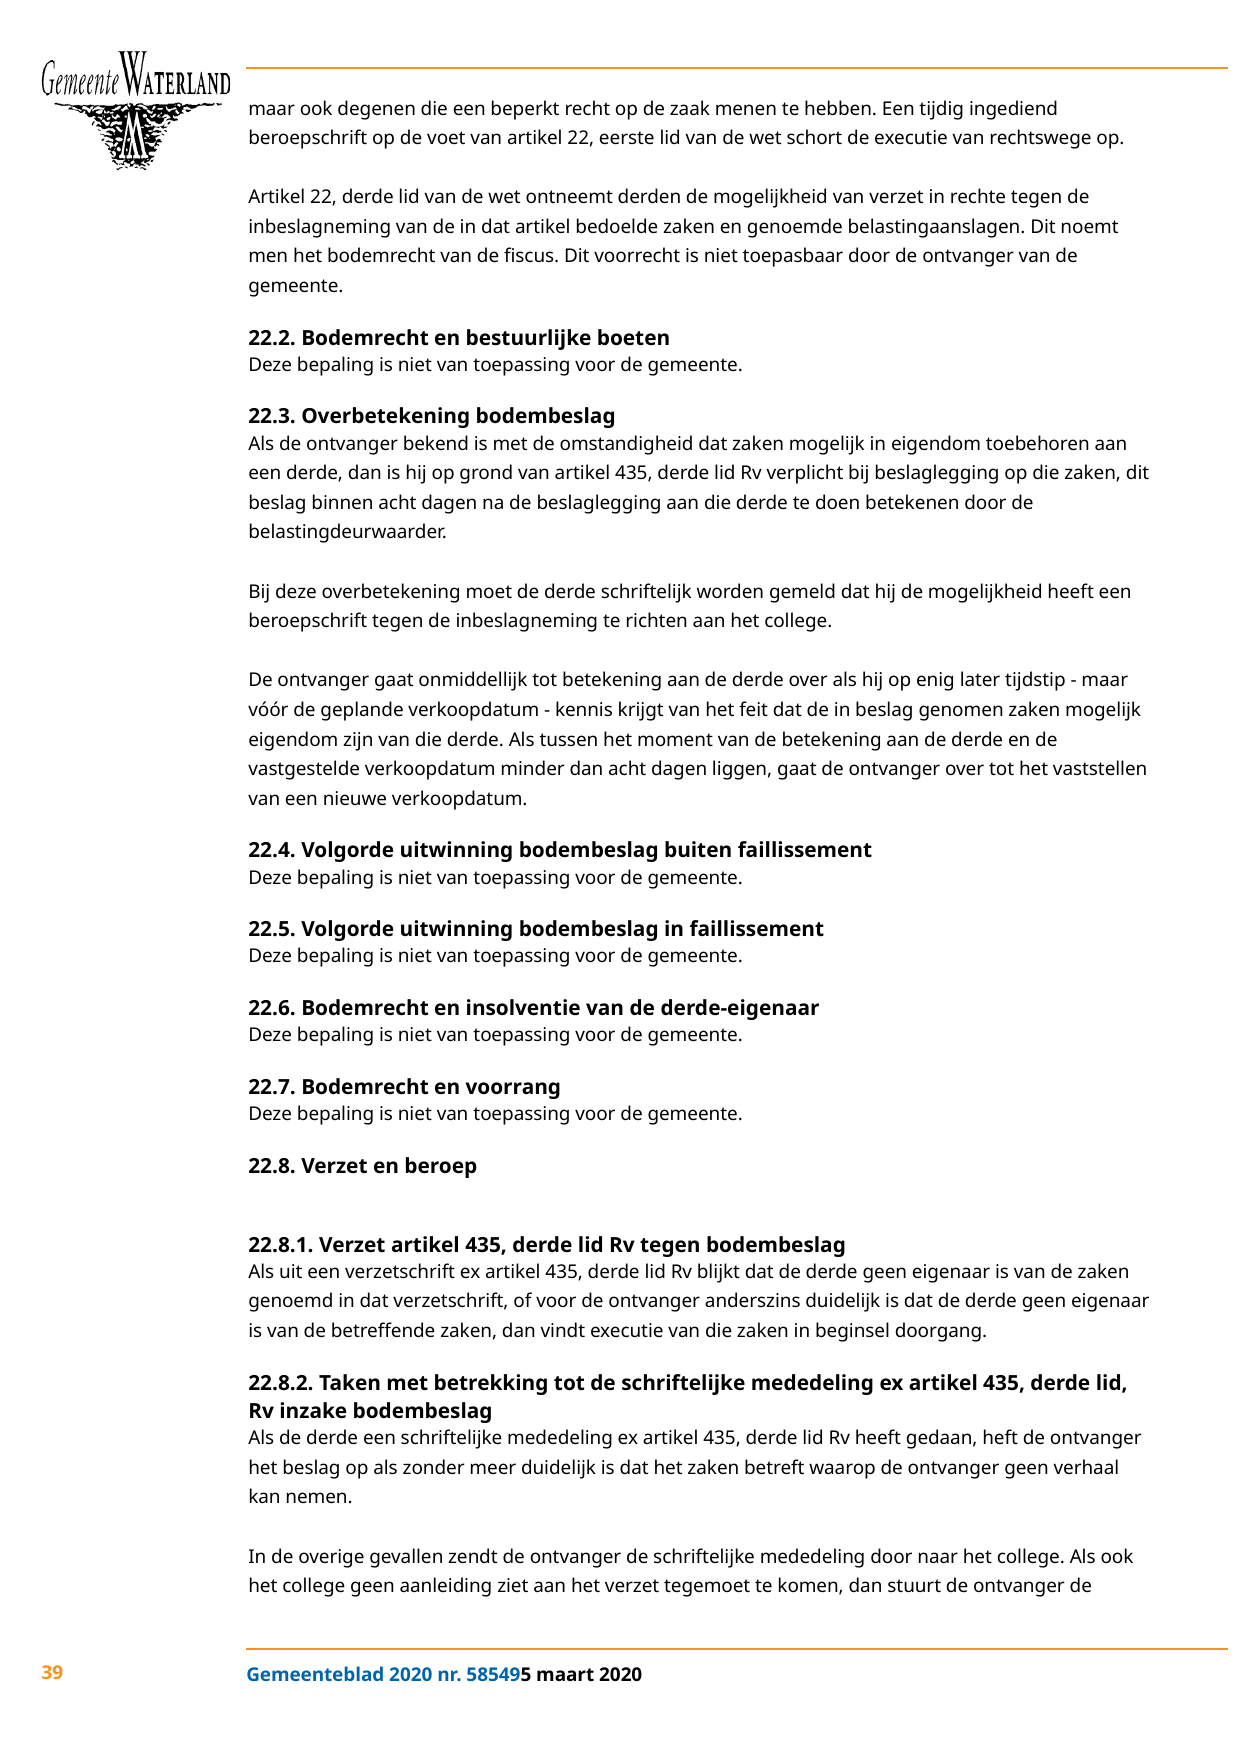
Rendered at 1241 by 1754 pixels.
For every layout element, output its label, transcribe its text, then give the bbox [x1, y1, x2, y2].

text 22.8.2. Taken met betrekking tot de schriftelijke mededeling ex artikel 435, derde lid, Rv inzake bodembeslag [248, 1368, 1152, 1424]
text 22.7. Bodemrecht en voorrang [248, 1072, 1152, 1100]
text Als de derde een schriftelijke mededeling ex artikel 435, derde lid Rv heeft gedaan, heft de ontvanger het beslag op als zonder meer duidelijk is dat het zaken betreft waarop de ontvanger geen verhaal kan nemen. [248, 1424, 1152, 1509]
text Als uit een verzetschrift ex artikel 435, derde lid Rv blijkt dat de derde geen eigenaar is van de zaken genoemd in dat verzetschrift, of voor de ontvanger anderszins duidelijk is dat de derde geen eigenaar is van de betreffende zaken, dan vindt executie van die zaken in beginsel doorgang. [248, 1258, 1152, 1343]
text Bij deze overbetekening moet de derde schriftelijk worden gemeld dat hij de mogelijkheid heeft een beroepschrift tegen de inbeslagneming te richten aan het college. [248, 578, 1152, 633]
text 22.5. Volgorde uitwinning bodembeslag in faillissement [248, 914, 1152, 943]
text 22.4. Volgorde uitwinning bodembeslag buiten faillissement [248, 835, 1152, 864]
text Deze bepaling is niet van toepassing voor de gemeente. [248, 943, 1152, 968]
text Deze bepaling is niet van toepassing voor de gemeente. [248, 1022, 1152, 1047]
text Deze bepaling is niet van toepassing voor de gemeente. [248, 351, 1152, 377]
text Als de ontvanger bekend is met de omstandigheid dat zaken mogelijk in eigendom toebehoren aan een derde, dan is hij op grond van artikel 435, derde lid Rv verplicht bij beslaglegging op die zaken, dit beslag binnen acht dagen na de beslaglegging aan die derde te doen betekenen door de belastingdeurwaarder. [248, 430, 1152, 544]
text In de overige gevallen zendt de ontvanger de schriftelijke mededeling door naar het college. Als ook het college geen aanleiding ziet aan het verzet tegemoet te komen, dan stuurt de ontvanger de [248, 1543, 1152, 1598]
text Artikel 22, derde lid van de wet ontneemt derden de mogelijkheid van verzet in rechte tegen de inbeslagneming van de in dat artikel bedoelde zaken en genoemde belastingaanslagen. Dit noemt men het bodemrecht van de fiscus. Dit voorrecht is niet toepasbaar door de ontvanger van de gemeente. [248, 183, 1152, 298]
text Deze bepaling is niet van toepassing voor de gemeente. [248, 864, 1152, 889]
text 22.2. Bodemrecht en bestuurlijke boeten [248, 323, 1152, 351]
text 22.3. Overbetekening bodembeslag [248, 402, 1152, 430]
picture [41, 47, 231, 172]
text 22.6. Bodemrecht en insolventie van de derde-eigenaar [248, 993, 1152, 1022]
text Deze bepaling is niet van toepassing voor de gemeente. [248, 1100, 1152, 1126]
text 22.8.1. Verzet artikel 435, derde lid Rv tegen bodembeslag [248, 1230, 1152, 1258]
text maar ook degenen die een beperkt recht op de zaak menen te hebben. Een tijdig ingediend beroepschrift op de voet van artikel 22, eerste lid van de wet schort de executie van rechtswege op. [248, 95, 1152, 150]
text 22.8. Verzet en beroep [248, 1151, 1152, 1179]
text De ontvanger gaat onmiddellijk tot betekening aan de derde over als hij op enig later tijdstip - maar vóór de geplande verkoopdatum - kennis krijgt van het feit dat de in beslag genomen zaken mogelijk eigendom zijn van die derde. Als tussen het moment van de betekening aan de derde en de vastgestelde verkoopdatum minder dan acht dagen liggen, gaat de ontvanger over tot het vaststellen van een nieuwe verkoopdatum. [248, 667, 1152, 811]
